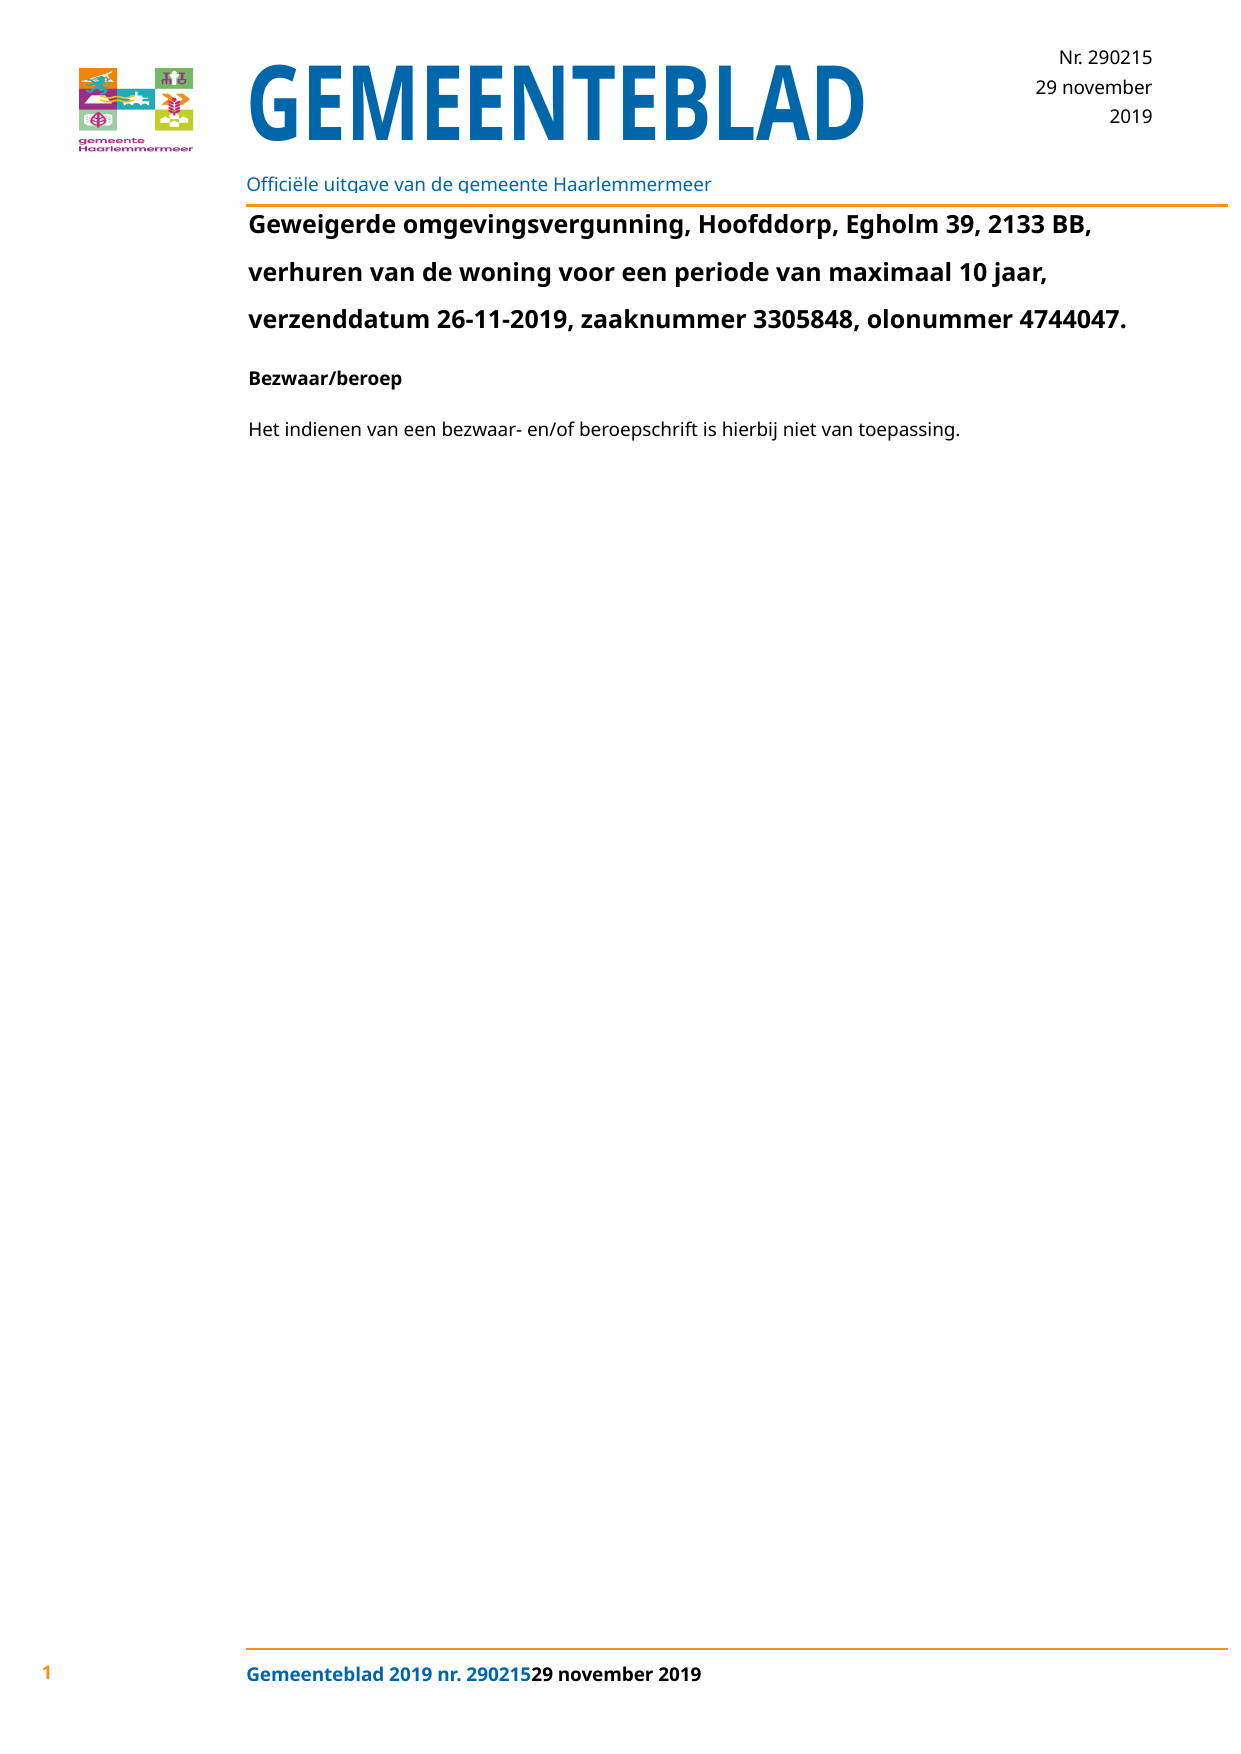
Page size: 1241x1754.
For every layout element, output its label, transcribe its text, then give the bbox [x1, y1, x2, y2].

text Bezwaar/beroep [248, 366, 1152, 391]
text Geweigerde omgevingsvergunning, Hoofddorp, Egholm 39, 2133 BB, verhuren van de woning voor een periode van maximaal 10 jaar, verzenddatum 26-11-2019, zaaknummer 3305848, olonummer 4744047. [248, 207, 1152, 336]
text Het indienen van een bezwaar- en/of beroepschrift is hierbij niet van toepassing. [248, 416, 1152, 442]
picture [41, 47, 231, 172]
